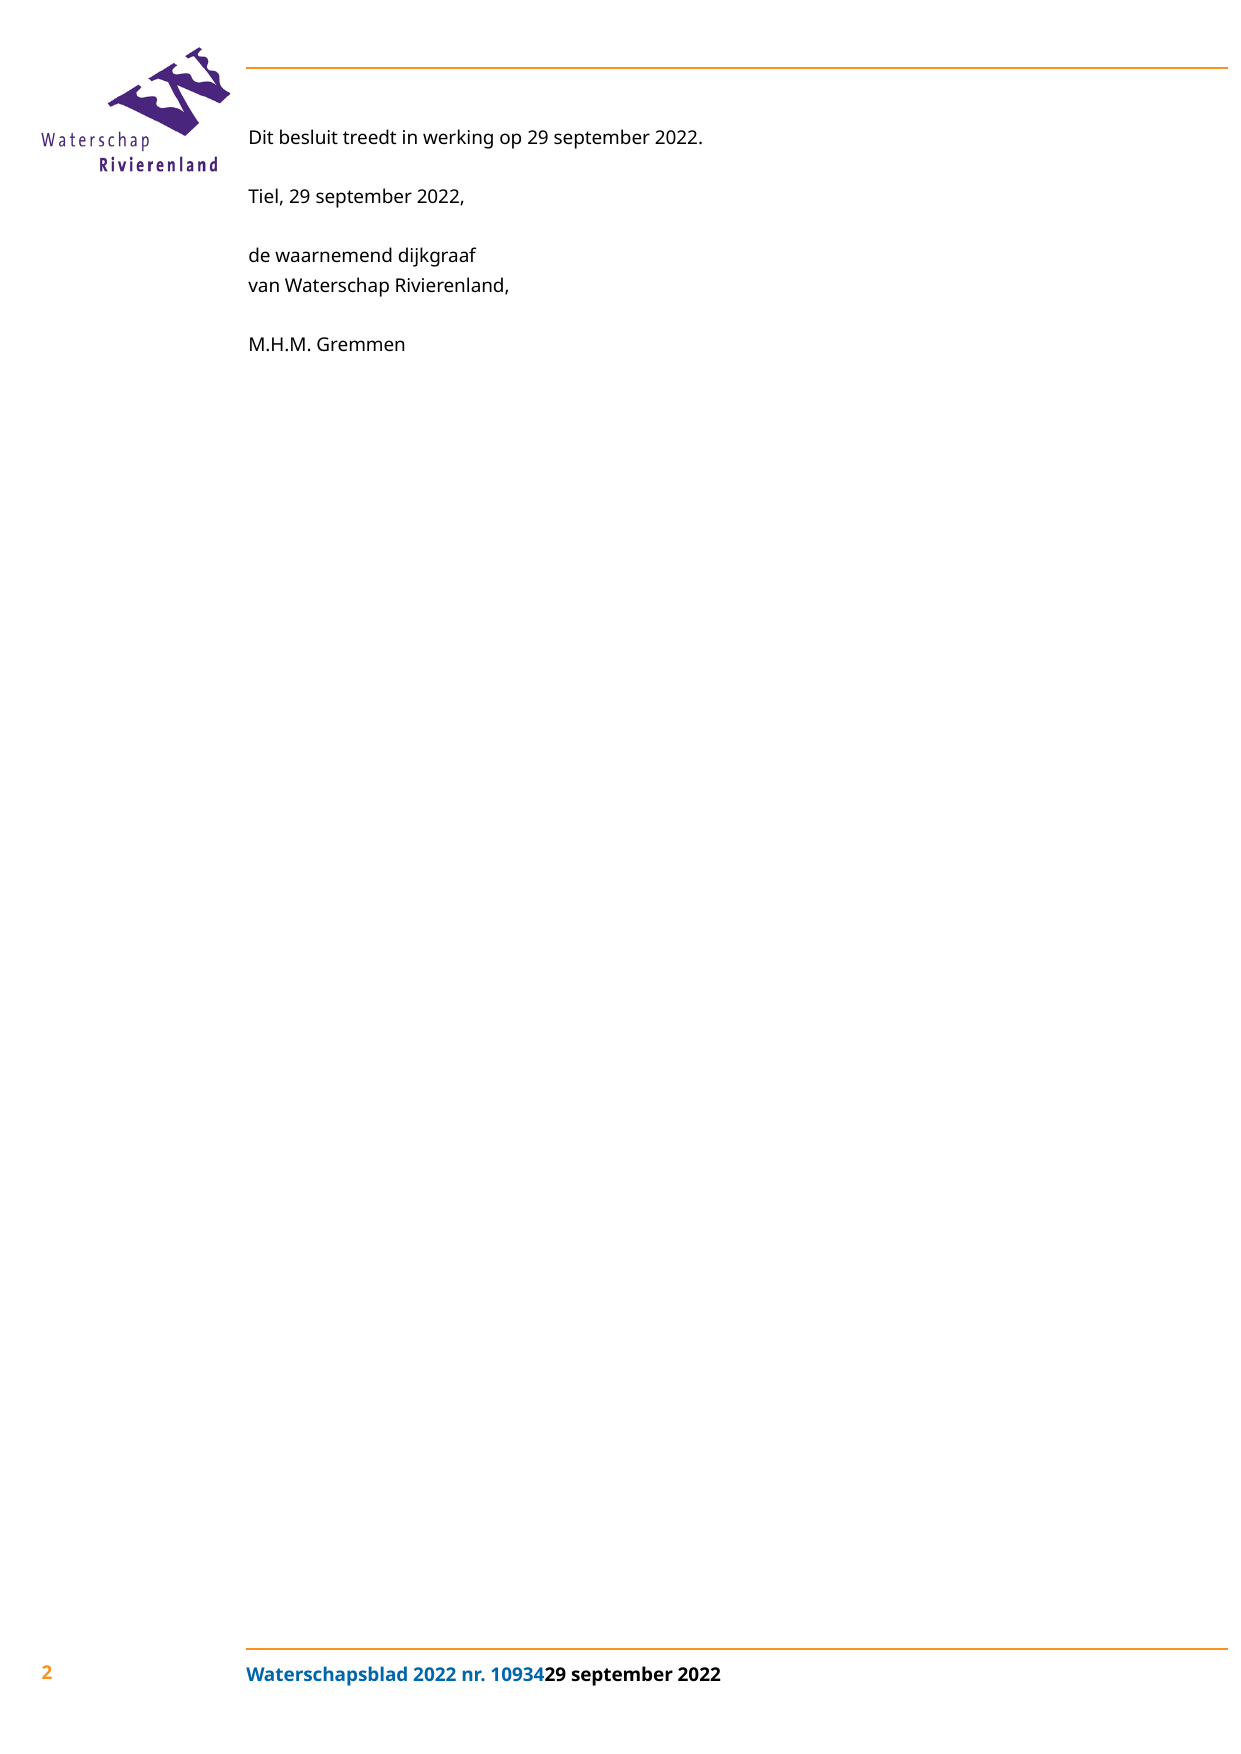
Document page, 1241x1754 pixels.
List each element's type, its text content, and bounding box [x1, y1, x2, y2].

text van Waterschap Rivierenland, [248, 272, 1152, 298]
text Dit besluit treedt in werking op 29 september 2022. [248, 124, 1152, 150]
picture [41, 47, 231, 172]
text M.H.M. Gremmen [248, 331, 1152, 357]
text de waarnemend dijkgraaf [248, 243, 1152, 268]
text Tiel, 29 september 2022, [248, 183, 1152, 209]
